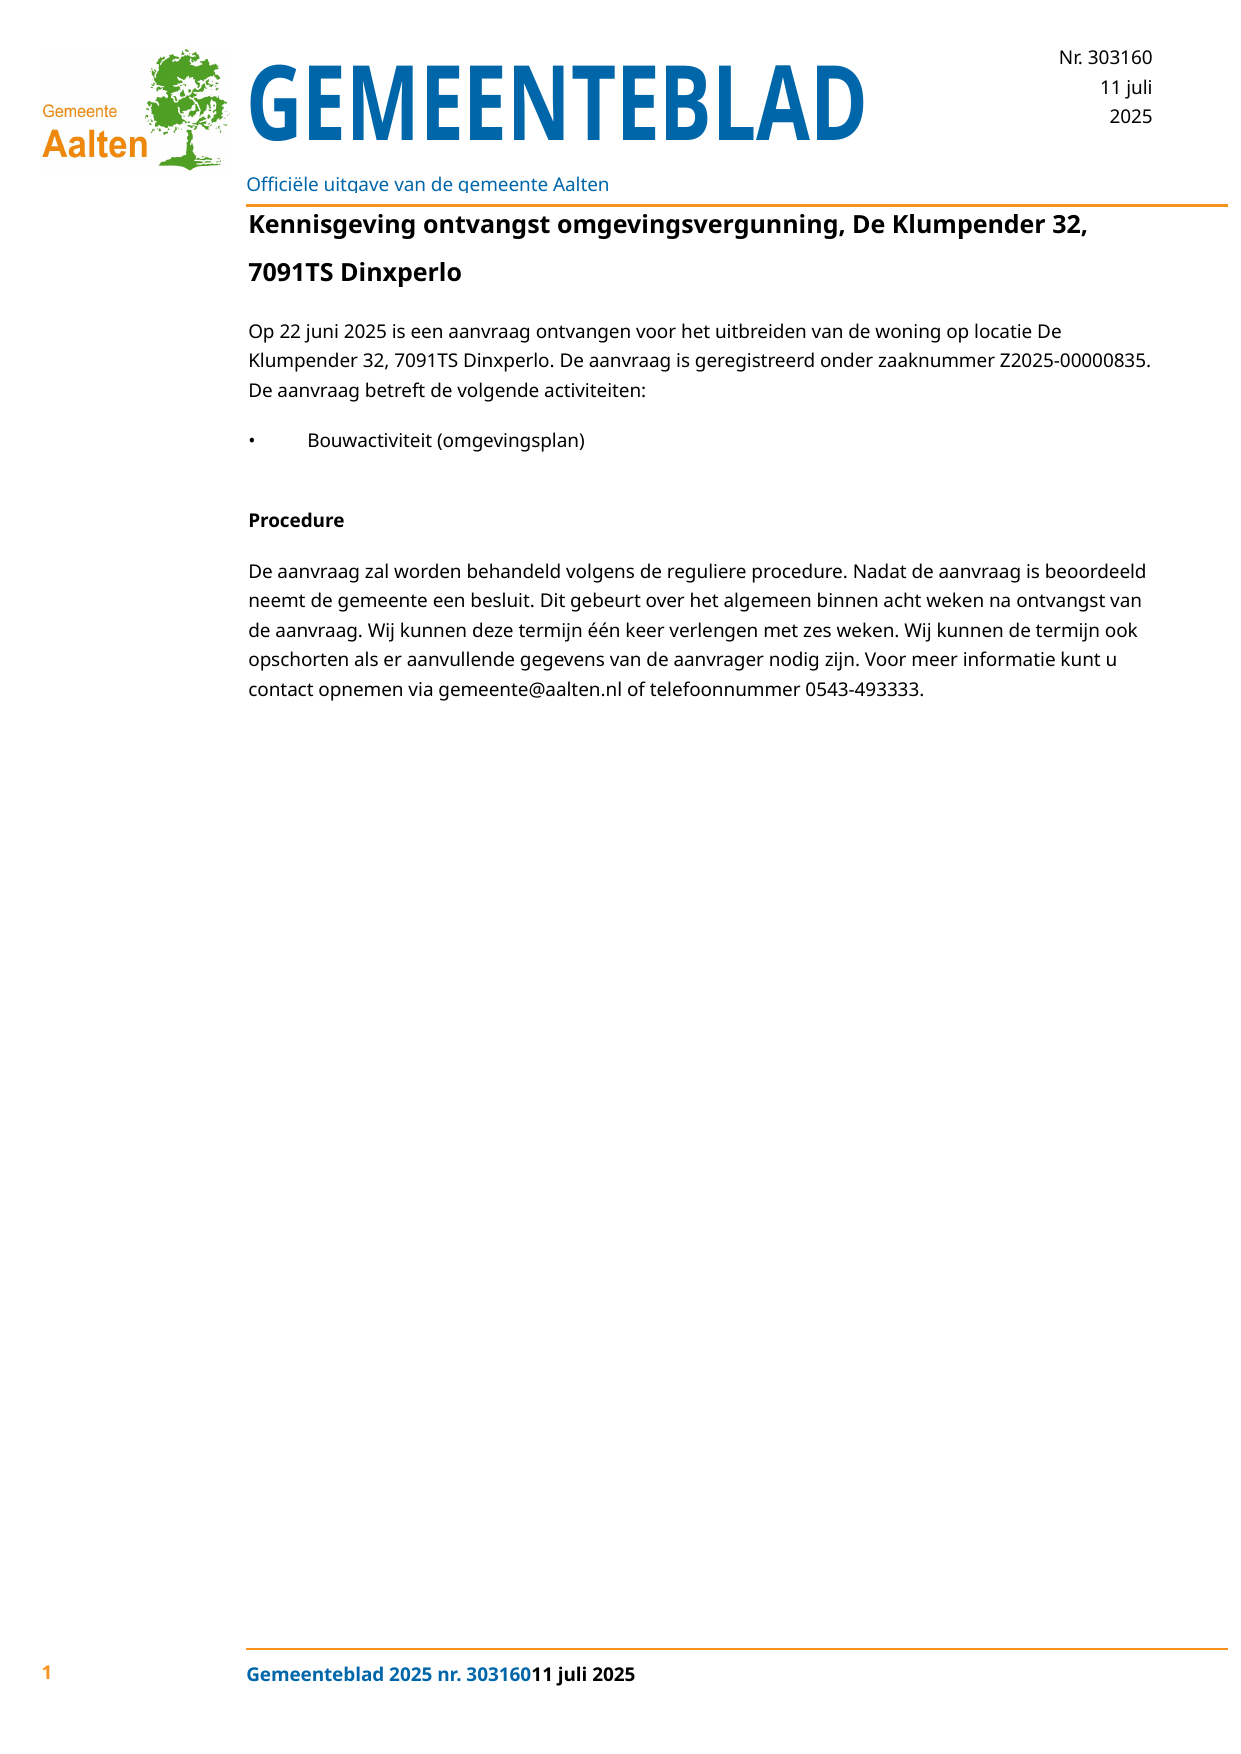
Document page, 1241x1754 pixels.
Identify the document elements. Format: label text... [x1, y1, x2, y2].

text Kennisgeving ontvangst omgevingsvergunning, De Klumpender 32, 7091TS Dinxperlo [248, 207, 1152, 288]
list Bouwactiviteit (omgevingsplan) [248, 427, 1152, 453]
text Op 22 juni 2025 is een aanvraag ontvangen voor het uitbreiden van de woning op locatie De Klumpender 32, 7091TS Dinxperlo. De aanvraag is geregistreerd onder zaaknummer Z2025-00000835. De aanvraag betreft de volgende activiteiten: [248, 318, 1152, 403]
picture [41, 47, 231, 172]
text De aanvraag zal worden behandeld volgens de reguliere procedure. Nadat de aanvraag is beoordeeld neemt de gemeente een besluit. Dit gebeurt over het algemeen binnen acht weken na ontvangst van de aanvraag. Wij kunnen deze termijn één keer verlengen met zes weken. Wij kunnen de termijn ook opschorten als er aanvullende gegevens van de aanvrager nodig zijn. Voor meer informatie kunt u contact opnemen via gemeente@aalten.nl of telefoonnummer 0543-493333. [248, 558, 1152, 702]
text Procedure [248, 507, 1152, 533]
